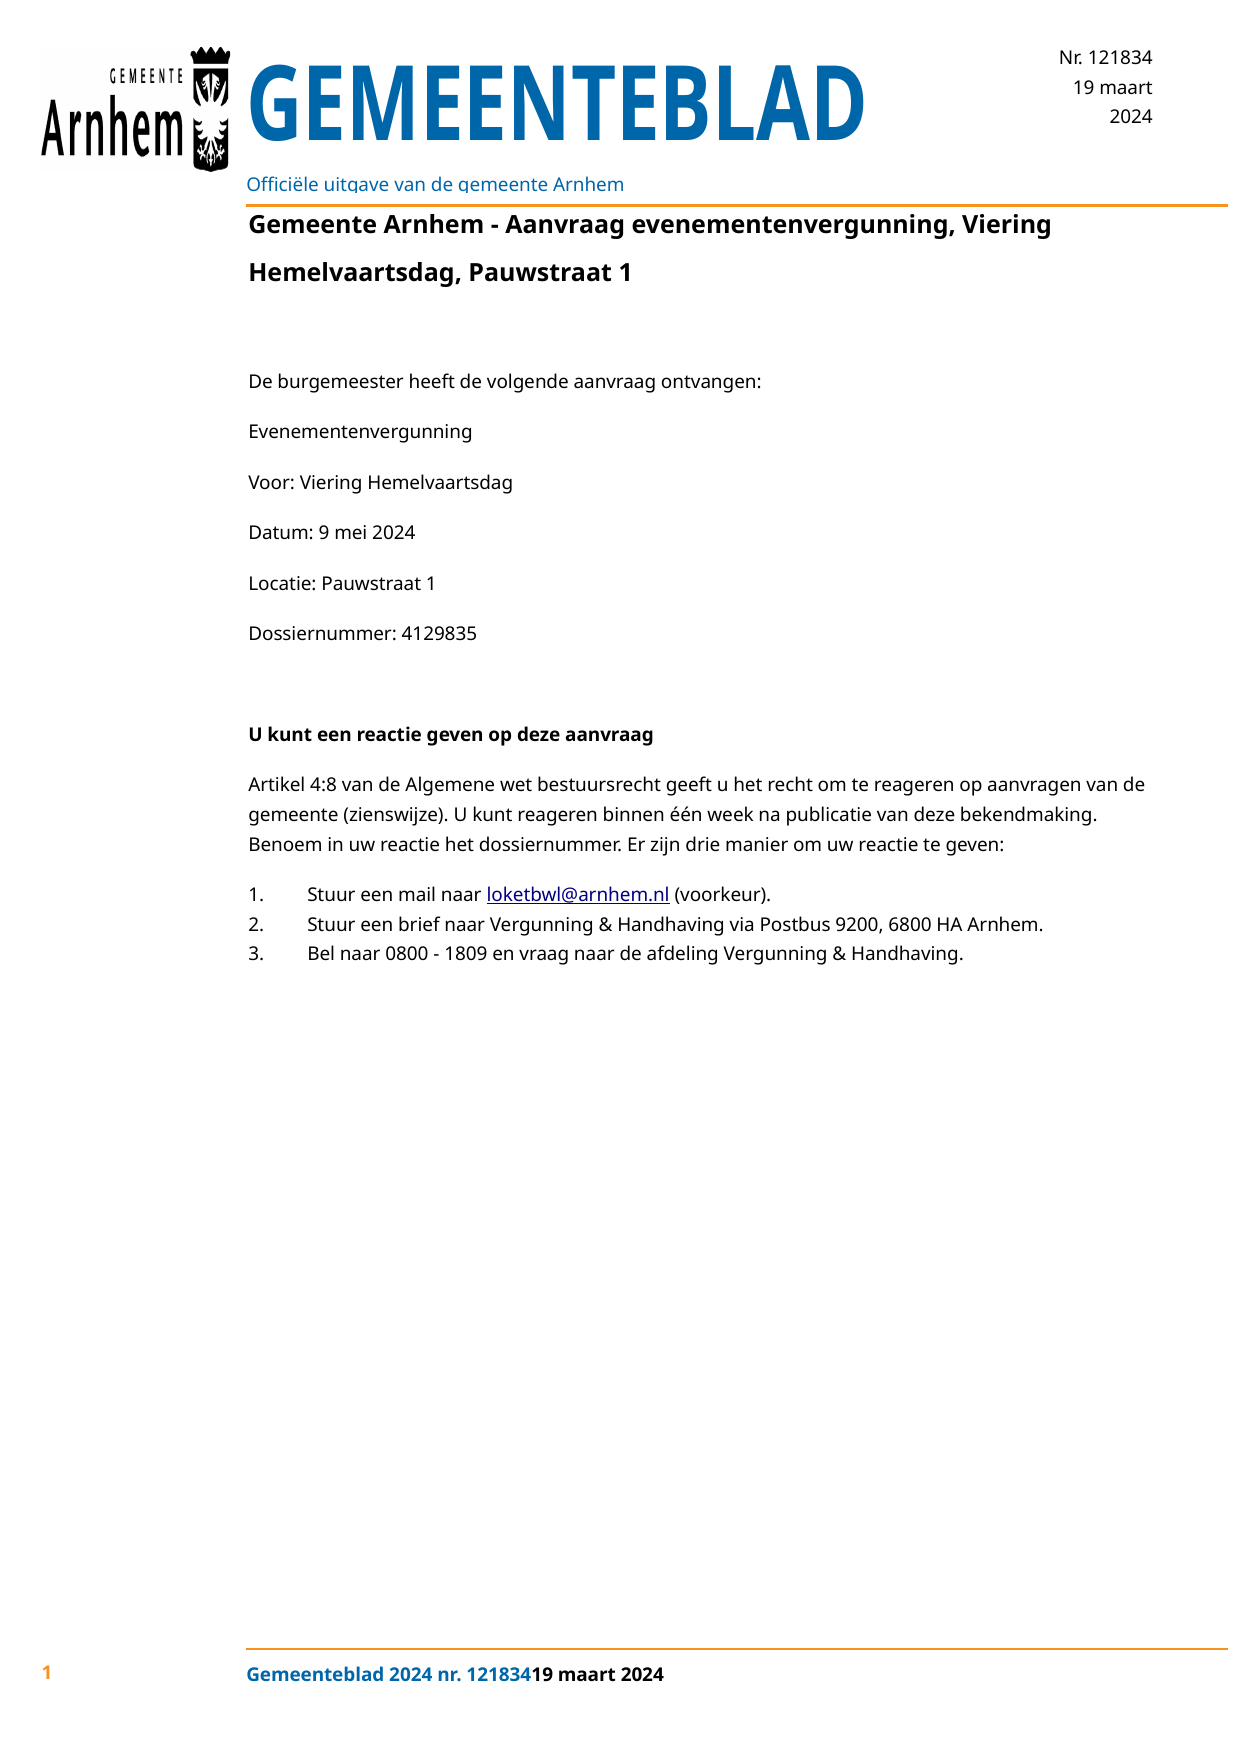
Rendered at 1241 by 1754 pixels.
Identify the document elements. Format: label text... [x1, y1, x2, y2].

picture [41, 47, 231, 172]
text Artikel 4:8 van de Algemene wet bestuursrecht geeft u het recht om te reageren op aanvragen van de gemeente (zienswijze). U kunt reageren binnen één week na publicatie van deze bekendmaking. Benoem in uw reactie het dossiernummer. Er zijn drie manier om uw reactie te geven: [248, 772, 1152, 857]
text Locatie: Pauwstraat 1 [248, 570, 1152, 596]
text De burgemeester heeft de volgende aanvraag ontvangen: [248, 368, 1152, 394]
text Voor: Viering Hemelvaartsdag [248, 469, 1152, 495]
text Gemeente Arnhem - Aanvraag evenementenvergunning, Viering Hemelvaartsdag, Pauwstraat 1 [248, 207, 1152, 288]
text Evenementenvergunning [248, 419, 1152, 444]
list Stuur een mail naar loketbwl@arnhem.nl (voorkeur). [248, 881, 1152, 907]
text Dossiernummer: 4129835 [248, 620, 1152, 646]
text U kunt een reactie geven op deze aanvraag [248, 721, 1152, 747]
list Stuur een brief naar Vergunning & Handhaving via Postbus 9200, 6800 HA Arnhem. [248, 911, 1152, 937]
list Bel naar 0800 - 1809 en vraag naar de afdeling Vergunning & Handhaving. [248, 940, 1152, 966]
text Datum: 9 mei 2024 [248, 519, 1152, 545]
